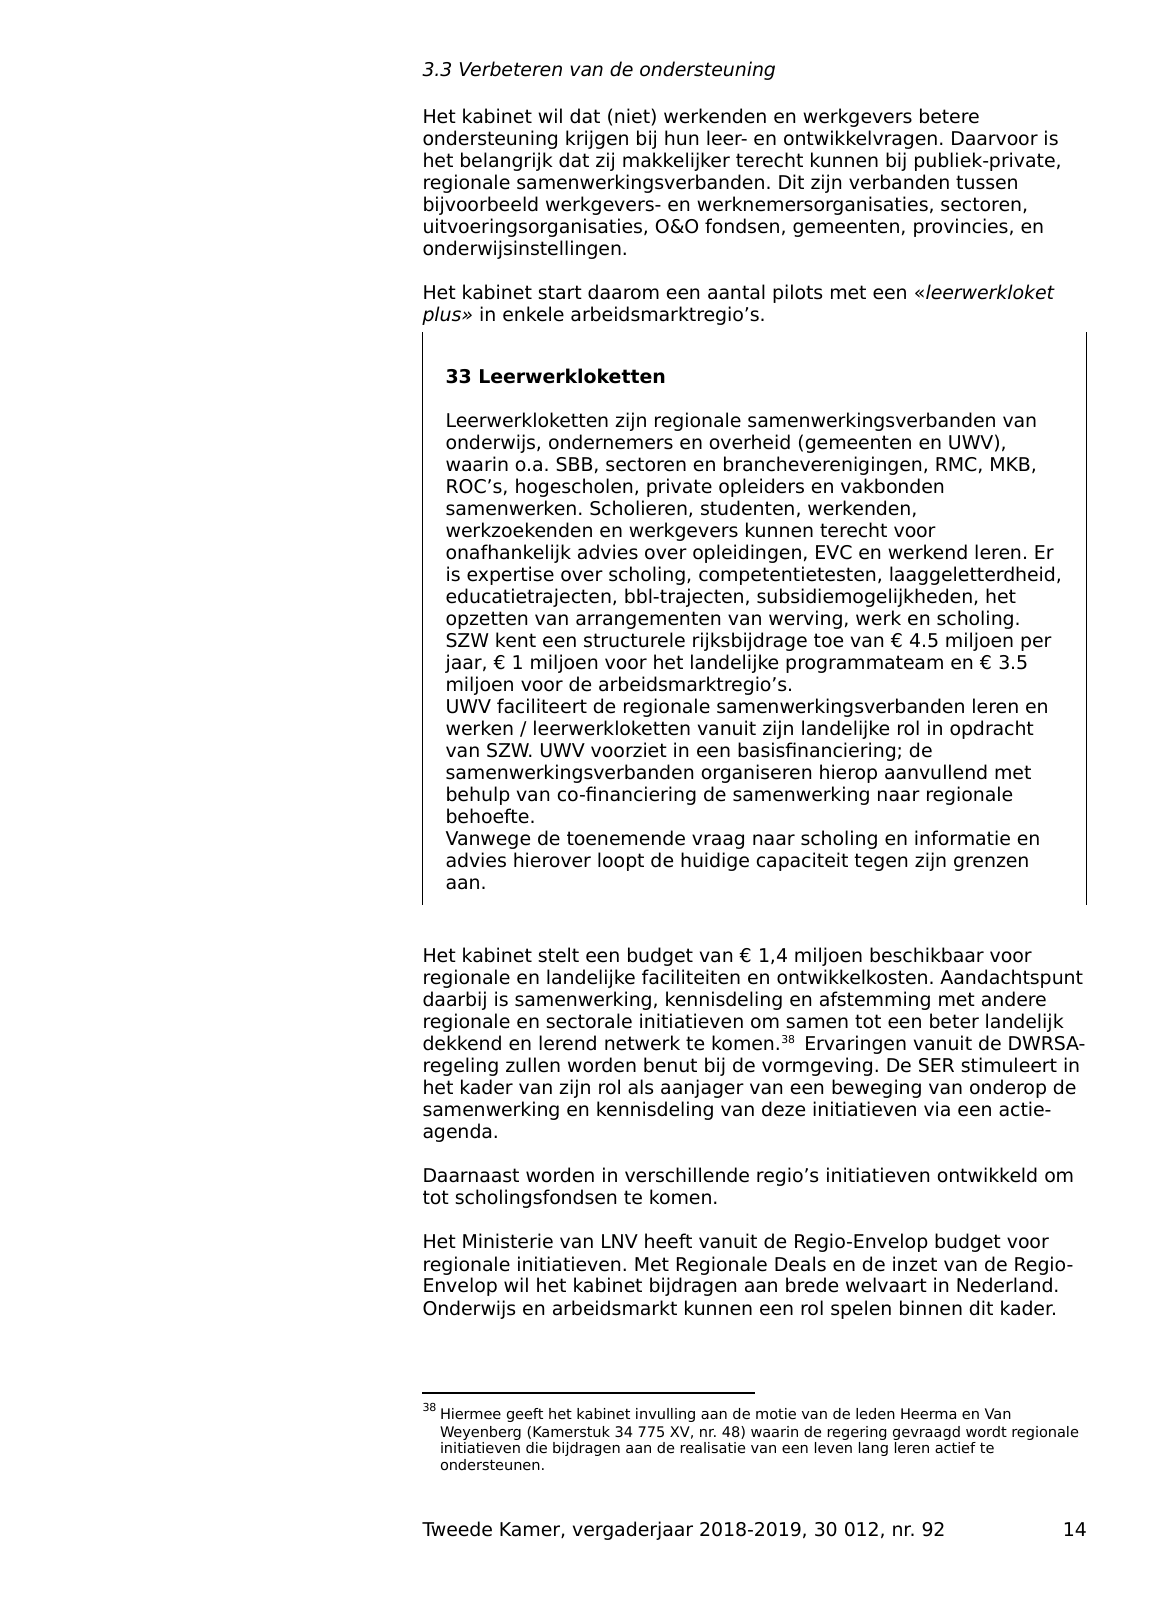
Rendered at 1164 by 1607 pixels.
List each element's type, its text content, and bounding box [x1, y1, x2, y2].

text Het kabinet wil dat (niet) werkenden en werkgevers betere ondersteuning krijgen bij hun leer- en ontwikkelvragen. Daarvoor is het belangrijk dat zij makkelijker terecht kunnen bij publiek-private, regionale samenwerkingsverbanden. Dit zijn verbanden tussen bijvoorbeeld werkgevers- en werknemersorganisaties, sectoren, uitvoeringsorganisaties, O&O fondsen, gemeenten, provincies, en onderwijsinstellingen. [422, 106, 1087, 260]
text Hiermee geeft het kabinet invulling aan de motie van de leden Heerma en Van Weyenberg (Kamerstuk 34 775 XV, nr. 48) waarin de regering gevraagd wordt regionale initiatieven die bijdragen aan de realisatie van een leven lang leren actief te ondersteunen. [422, 1402, 1087, 1474]
text Het kabinet stelt een budget van € 1,4 miljoen beschikbaar voor regionale en landelijke faciliteiten en ontwikkelkosten. Aandachtspunt daarbij is samenwerking, kennisdeling en afstemming met andere regionale en sectorale initiatieven om samen tot een beter landelijk dekkend en lerend netwerk te komen. Ervaringen vanuit de DWRSA-regeling zullen worden benut bij de vormgeving. De SER stimuleert in het kader van zijn rol als aanjager van een beweging van onderop de samenwerking en kennisdeling van deze initiatieven via een actie-agenda. [422, 945, 1087, 1143]
subtitle 3.3 Verbeteren van de ondersteuning [422, 59, 1087, 81]
text Daarnaast worden in verschillende regio’s initiatieven ontwikkeld om tot scholingsfondsen te komen. [422, 1165, 1087, 1209]
text Het kabinet start daarom een aantal pilots met een «leerwerkloket plus» in enkele arbeidsmarktregio’s. [422, 282, 1087, 326]
table_header 33 Leerwerkloketten Leerwerkloketten zijn regionale samenwerkingsverbanden van onderwijs, ondernemers en overheid (gemeenten en UWV), waarin o.a. SBB, sectoren en brancheverenigingen, RMC, MKB, ROC’s, hogescholen, private opleiders en vakbonden samenwerken. Scholieren, studenten, werkenden, werkzoekenden en werkgevers kunnen terecht voor onafhankelijk advies over opleidingen, EVC en werkend leren. Er is expertise over scholing, competentietesten, laaggeletterdheid, educatietrajecten, bbl-trajecten, subsidiemogelijkheden, het opzetten van arrangementen van werving, werk en scholing. SZW kent een structurele rijksbijdrage toe van € 4.5 miljoen per jaar, € 1 miljoen voor het landelijke programmateam en € 3.5 miljoen voor de arbeidsmarktregio’s. UWV faciliteert de regionale samenwerkingsverbanden leren en werken / leerwerkloketten vanuit zijn landelijke rol in opdracht van SZW. UWV voorziet in een basisfinanciering; de samenwerkingsverbanden organiseren hierop aanvullend met behulp van co-financiering de samenwerking naar regionale behoefte. Vanwege de toenemende vraag naar scholing en informatie en advies hierover loopt de huidige capaciteit tegen zijn grenzen aan. [423, 332, 1086, 905]
text Het Ministerie van LNV heeft vanuit de Regio-Envelop budget voor regionale initiatieven. Met Regionale Deals en de inzet van de Regio-Envelop wil het kabinet bijdragen aan brede welvaart in Nederland. Onderwijs en arbeidsmarkt kunnen een rol spelen binnen dit kader. [422, 1231, 1087, 1319]
